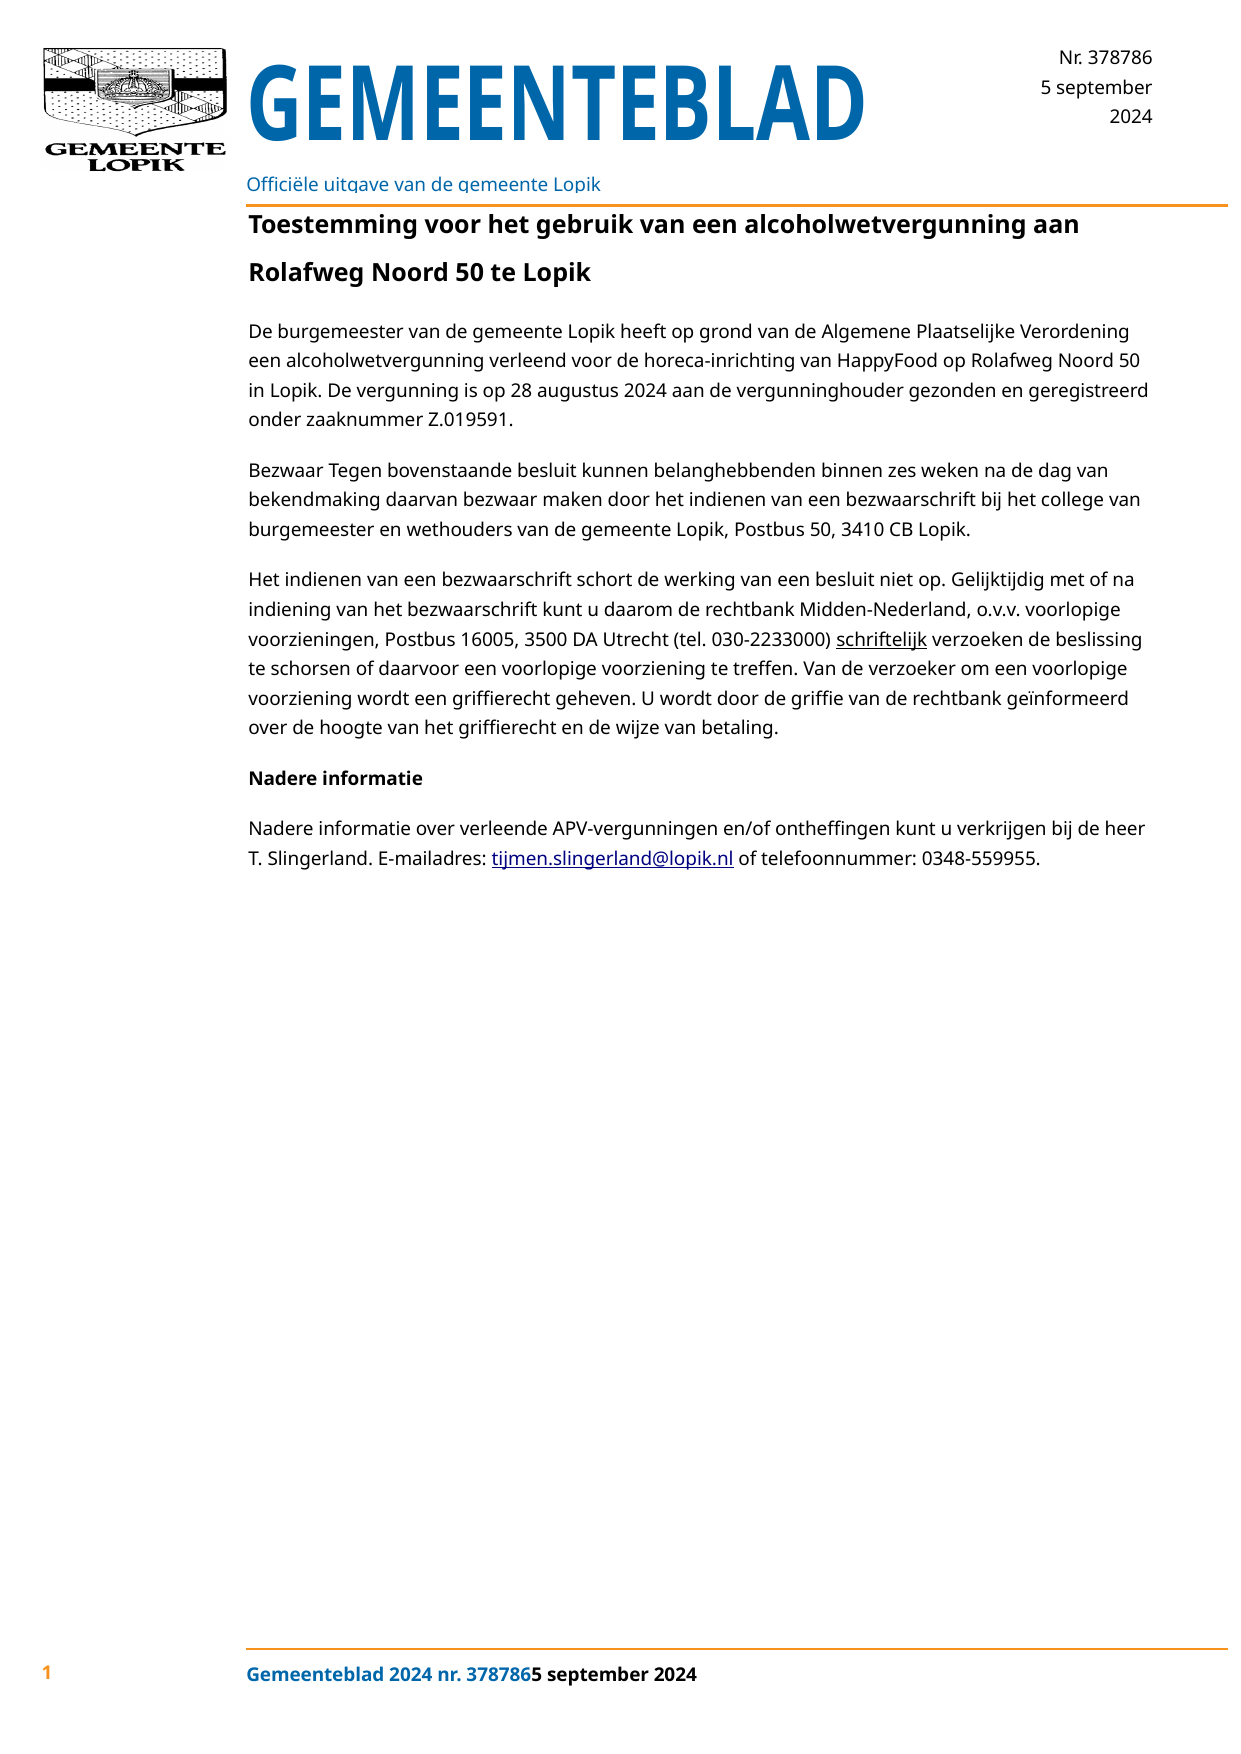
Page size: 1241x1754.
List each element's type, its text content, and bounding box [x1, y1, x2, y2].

text Toestemming voor het gebruik van een alcoholwetvergunning aan Rolafweg Noord 50 te Lopik [248, 207, 1152, 288]
text Nadere informatie [248, 765, 1152, 791]
text Nadere informatie over verleende APV-vergunningen en/of ontheffingen kunt u verkrijgen bij de heer T. Slingerland. E-mailadres: tijmen.slingerland@lopik.nl of telefoonnummer: 0348-559955. [248, 815, 1152, 871]
text Bezwaar Tegen bovenstaande besluit kunnen belanghebbenden binnen zes weken na de dag van bekendmaking daarvan bezwaar maken door het indienen van een bezwaarschrift bij het college van burgemeester en wethouders van de gemeente Lopik, Postbus 50, 3410 CB Lopik. [248, 457, 1152, 542]
text Het indienen van een bezwaarschrift schort de werking van een besluit niet op. Gelijktijdig met of na indiening van het bezwaarschrift kunt u daarom de rechtbank Midden-Nederland, o.v.v. voorlopige voorzieningen, Postbus 16005, 3500 DA Utrecht (tel. 030-2233000) schriftelijk verzoeken de beslissing te schorsen of daarvoor een voorlopige voorziening te treffen. Van de verzoeker om een voorlopige voorziening wordt een griffierecht geheven. U wordt door de griffie van de rechtbank geïnformeerd over de hoogte van het griffierecht en de wijze van betaling. [248, 567, 1152, 740]
picture [41, 47, 231, 172]
text De burgemeester van de gemeente Lopik heeft op grond van de Algemene Plaatselijke Verordening een alcoholwetvergunning verleend voor de horeca-inrichting van HappyFood op Rolafweg Noord 50 in Lopik. De vergunning is op 28 augustus 2024 aan de vergunninghouder gezonden en geregistreerd onder zaaknummer Z.019591. [248, 318, 1152, 432]
